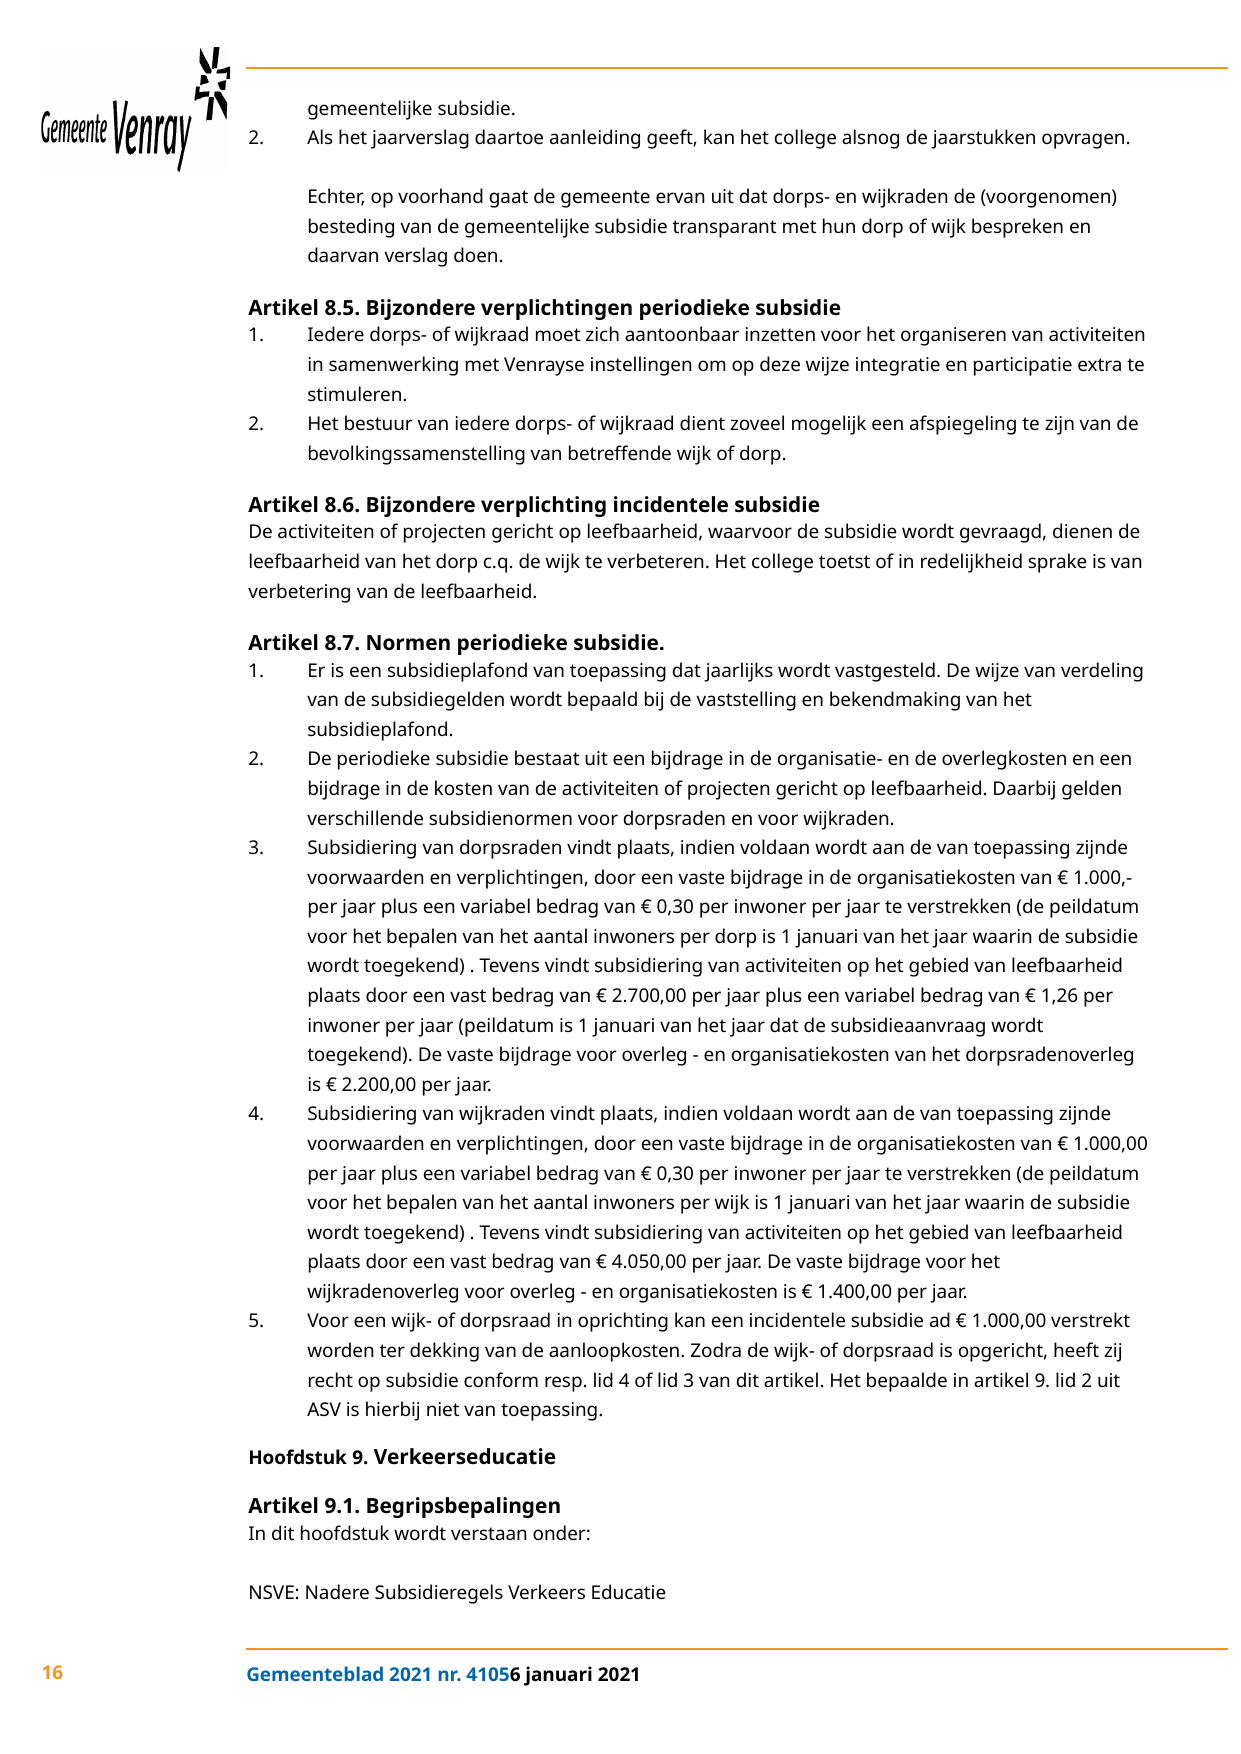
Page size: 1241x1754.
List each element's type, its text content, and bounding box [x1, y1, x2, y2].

text De activiteiten of projecten gericht op leefbaarheid, waarvoor de subsidie wordt gevraagd, dienen de leefbaarheid van het dorp c.q. de wijk te verbeteren. Het college toetst of in redelijkheid sprake is van verbetering van de leefbaarheid. [248, 519, 1152, 604]
text In dit hoofdstuk wordt verstaan onder: [248, 1520, 1152, 1545]
list Echter, op voorhand gaat de gemeente ervan uit dat dorps- en wijkraden de (voorgenomen) besteding van de gemeentelijke subsidie transparant met hun dorp of wijk bespreken en daarvan verslag doen. [248, 183, 1152, 268]
list Het bestuur van iedere dorps- of wijkraad dient zoveel mogelijk een afspiegeling te zijn van de bevolkingssamenstelling van betreffende wijk of dorp. [248, 410, 1152, 466]
list gemeentelijke subsidie. [248, 95, 1152, 121]
picture [41, 47, 231, 172]
list Als het jaarverslag daartoe aanleiding geeft, kan het college alsnog de jaarstukken opvragen. [248, 124, 1152, 150]
list Iedere dorps- of wijkraad moet zich aantoonbaar inzetten voor het organiseren van activiteiten in samenwerking met Venrayse instellingen om op deze wijze integratie en participatie extra te stimuleren. [248, 322, 1152, 406]
text Hoofdstuk 9. Verkeerseducatie [248, 1442, 1152, 1470]
text Artikel 8.6. Bijzondere verplichting incidentele subsidie [248, 490, 1152, 519]
text Artikel 8.7. Normen periodieke subsidie. [248, 628, 1152, 657]
list Subsidiering van wijkraden vindt plaats, indien voldaan wordt aan de van toepassing zijnde voorwaarden en verplichtingen, door een vaste bijdrage in de organisatiekosten van € 1.000,00 per jaar plus een variabel bedrag van € 0,30 per inwoner per jaar te verstrekken (de peildatum voor het bepalen van het aantal inwoners per wijk is 1 januari van het jaar waarin de subsidie wordt toegekend) . Tevens vindt subsidiering van activiteiten op het gebied van leefbaarheid plaats door een vast bedrag van € 4.050,00 per jaar. De vaste bijdrage voor het wijkradenoverleg voor overleg - en organisatiekosten is € 1.400,00 per jaar. [248, 1101, 1152, 1304]
list Voor een wijk- of dorpsraad in oprichting kan een incidentele subsidie ad € 1.000,00 verstrekt worden ter dekking van de aanloopkosten. Zodra de wijk- of dorpsraad is opgericht, heeft zij recht op subsidie conform resp. lid 4 of lid 3 van dit artikel. Het bepaalde in artikel 9. lid 2 uit ASV is hierbij niet van toepassing. [248, 1308, 1152, 1422]
list De periodieke subsidie bestaat uit een bijdrage in de organisatie- en de overlegkosten en een bijdrage in de kosten van de activiteiten of projecten gericht op leefbaarheid. Daarbij gelden verschillende subsidienormen voor dorpsraden en voor wijkraden. [248, 746, 1152, 830]
text Artikel 9.1. Begripsbepalingen [248, 1491, 1152, 1520]
list Subsidiering van dorpsraden vindt plaats, indien voldaan wordt aan de van toepassing zijnde voorwaarden en verplichtingen, door een vaste bijdrage in de organisatiekosten van € 1.000,-per jaar plus een variabel bedrag van € 0,30 per inwoner per jaar te verstrekken (de peildatum voor het bepalen van het aantal inwoners per dorp is 1 januari van het jaar waarin de subsidie wordt toegekend) . Tevens vindt subsidiering van activiteiten op het gebied van leefbaarheid plaats door een vast bedrag van € 2.700,00 per jaar plus een variabel bedrag van € 1,26 per inwoner per jaar (peildatum is 1 januari van het jaar dat de subsidieaanvraag wordt toegekend). De vaste bijdrage voor overleg - en organisatiekosten van het dorpsradenoverleg is € 2.200,00 per jaar. [248, 834, 1152, 1097]
text Artikel 8.5. Bijzondere verplichtingen periodieke subsidie [248, 293, 1152, 322]
list Er is een subsidieplafond van toepassing dat jaarlijks wordt vastgesteld. De wijze van verdeling van de subsidiegelden wordt bepaald bij de vaststelling en bekendmaking van het subsidieplafond. [248, 657, 1152, 742]
text NSVE: Nadere Subsidieregels Verkeers Educatie [248, 1579, 1152, 1604]
